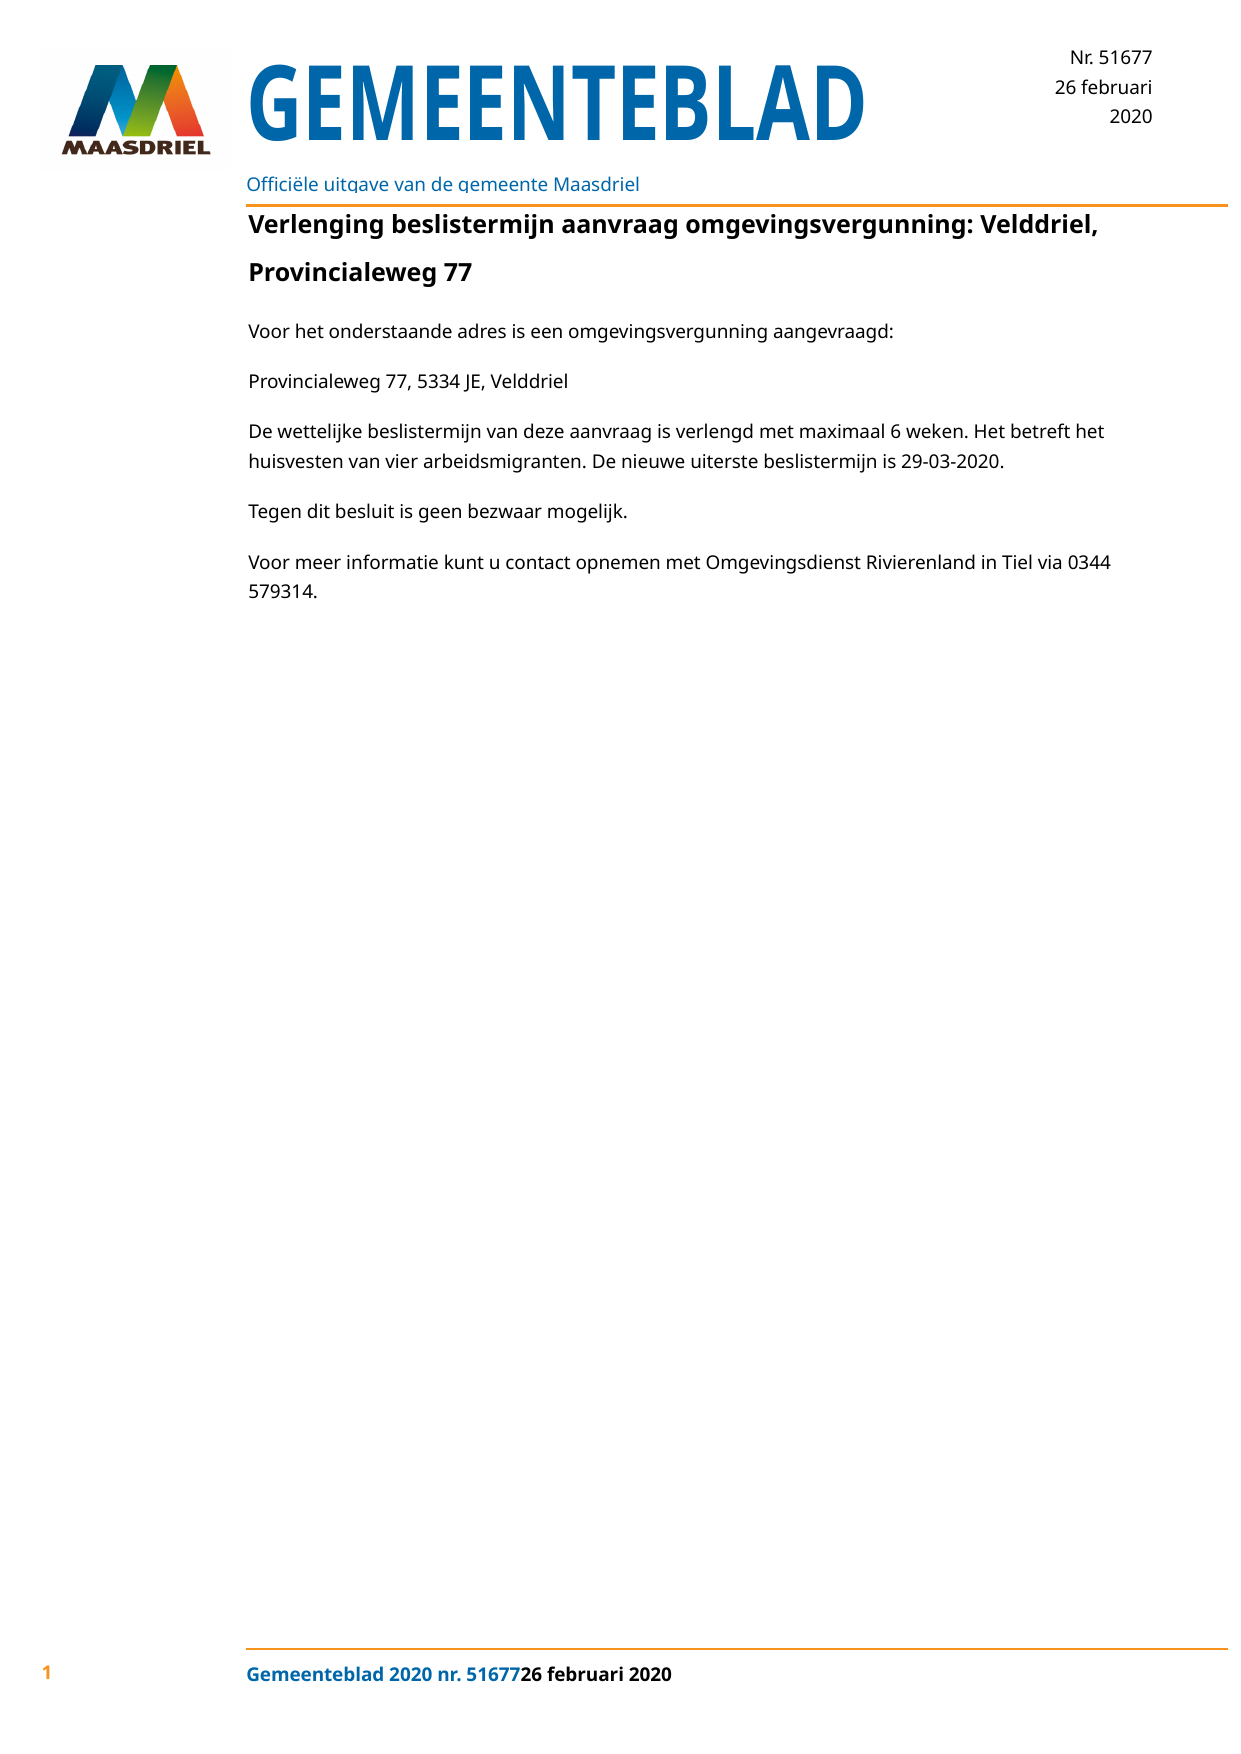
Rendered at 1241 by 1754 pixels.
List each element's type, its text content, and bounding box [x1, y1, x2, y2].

text Verlenging beslistermijn aanvraag omgevingsvergunning: Velddriel, Provincialeweg 77 [248, 207, 1152, 288]
text De wettelijke beslistermijn van deze aanvraag is verlengd met maximaal 6 weken. Het betreft het huisvesten van vier arbeidsmigranten. De nieuwe uiterste beslistermijn is 29-03-2020. [248, 419, 1152, 474]
picture [41, 47, 231, 172]
text Voor het onderstaande adres is een omgevingsvergunning aangevraagd: [248, 318, 1152, 344]
text Voor meer informatie kunt u contact opnemen met Omgevingsdienst Rivierenland in Tiel via 0344 579314. [248, 549, 1152, 604]
text Tegen dit besluit is geen bezwaar mogelijk. [248, 499, 1152, 524]
text Provincialeweg 77, 5334 JE, Velddriel [248, 368, 1152, 394]
